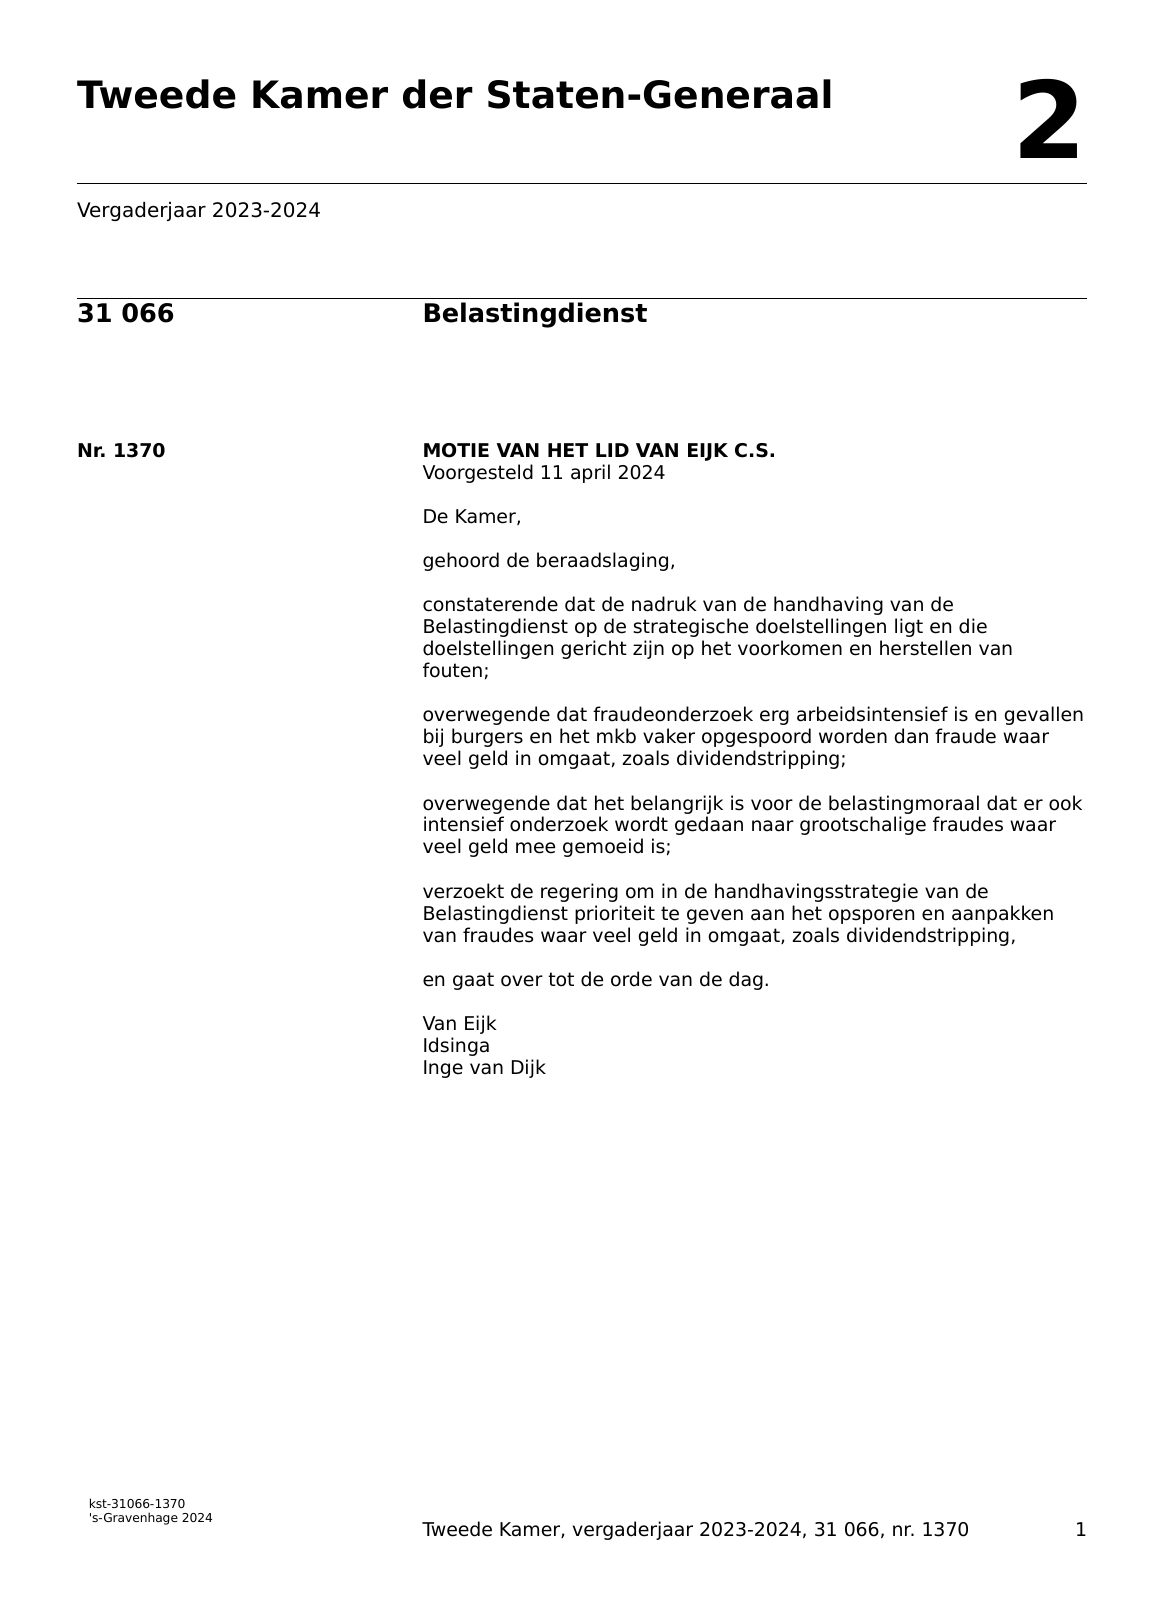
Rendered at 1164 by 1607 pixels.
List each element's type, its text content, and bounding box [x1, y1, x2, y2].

text Voorgesteld 11 april 2024 [422, 462, 1087, 484]
subtitle Nr. 1370 MOTIE VAN HET LID VAN EIJK C.S. [77, 440, 1087, 462]
text en gaat over tot de orde van de dag. [422, 969, 1087, 991]
text overwegende dat fraudeonderzoek erg arbeidsintensief is en gevallen bij burgers en het mkb vaker opgespoord worden dan fraude waar veel geld in omgaat, zoals dividendstripping; [422, 704, 1087, 770]
table_header Tweede Kamer der Staten-Generaal [77, 59, 886, 183]
text verzoekt de regering om in de handhavingsstrategie van de Belastingdienst prioriteit te geven aan het opsporen en aanpakken van fraudes waar veel geld in omgaat, zoals dividendstripping, [422, 881, 1087, 946]
text Van Eijk [422, 1013, 1087, 1035]
text Inge van Dijk [422, 1057, 1087, 1079]
table_cell Vergaderjaar 2023-2024 [77, 184, 1087, 298]
text Idsinga [422, 1035, 1087, 1057]
text constaterende dat de nadruk van de handhaving van de Belastingdienst op de strategische doelstellingen ligt en die doelstellingen gericht zijn op het voorkomen en herstellen van fouten; [422, 594, 1087, 682]
subtitle 31 066 Belastingdienst [77, 299, 1087, 329]
text 's-Gravenhage 2024 [88, 1511, 323, 1525]
text De Kamer, [422, 506, 1087, 528]
table_header 2 [886, 59, 1087, 183]
text kst-31066-1370 [88, 1497, 323, 1511]
text overwegende dat het belangrijk is voor de belastingmoraal dat er ook intensief onderzoek wordt gedaan naar grootschalige fraudes waar veel geld mee gemoeid is; [422, 792, 1087, 858]
text gehoord de beraadslaging, [422, 550, 1087, 572]
